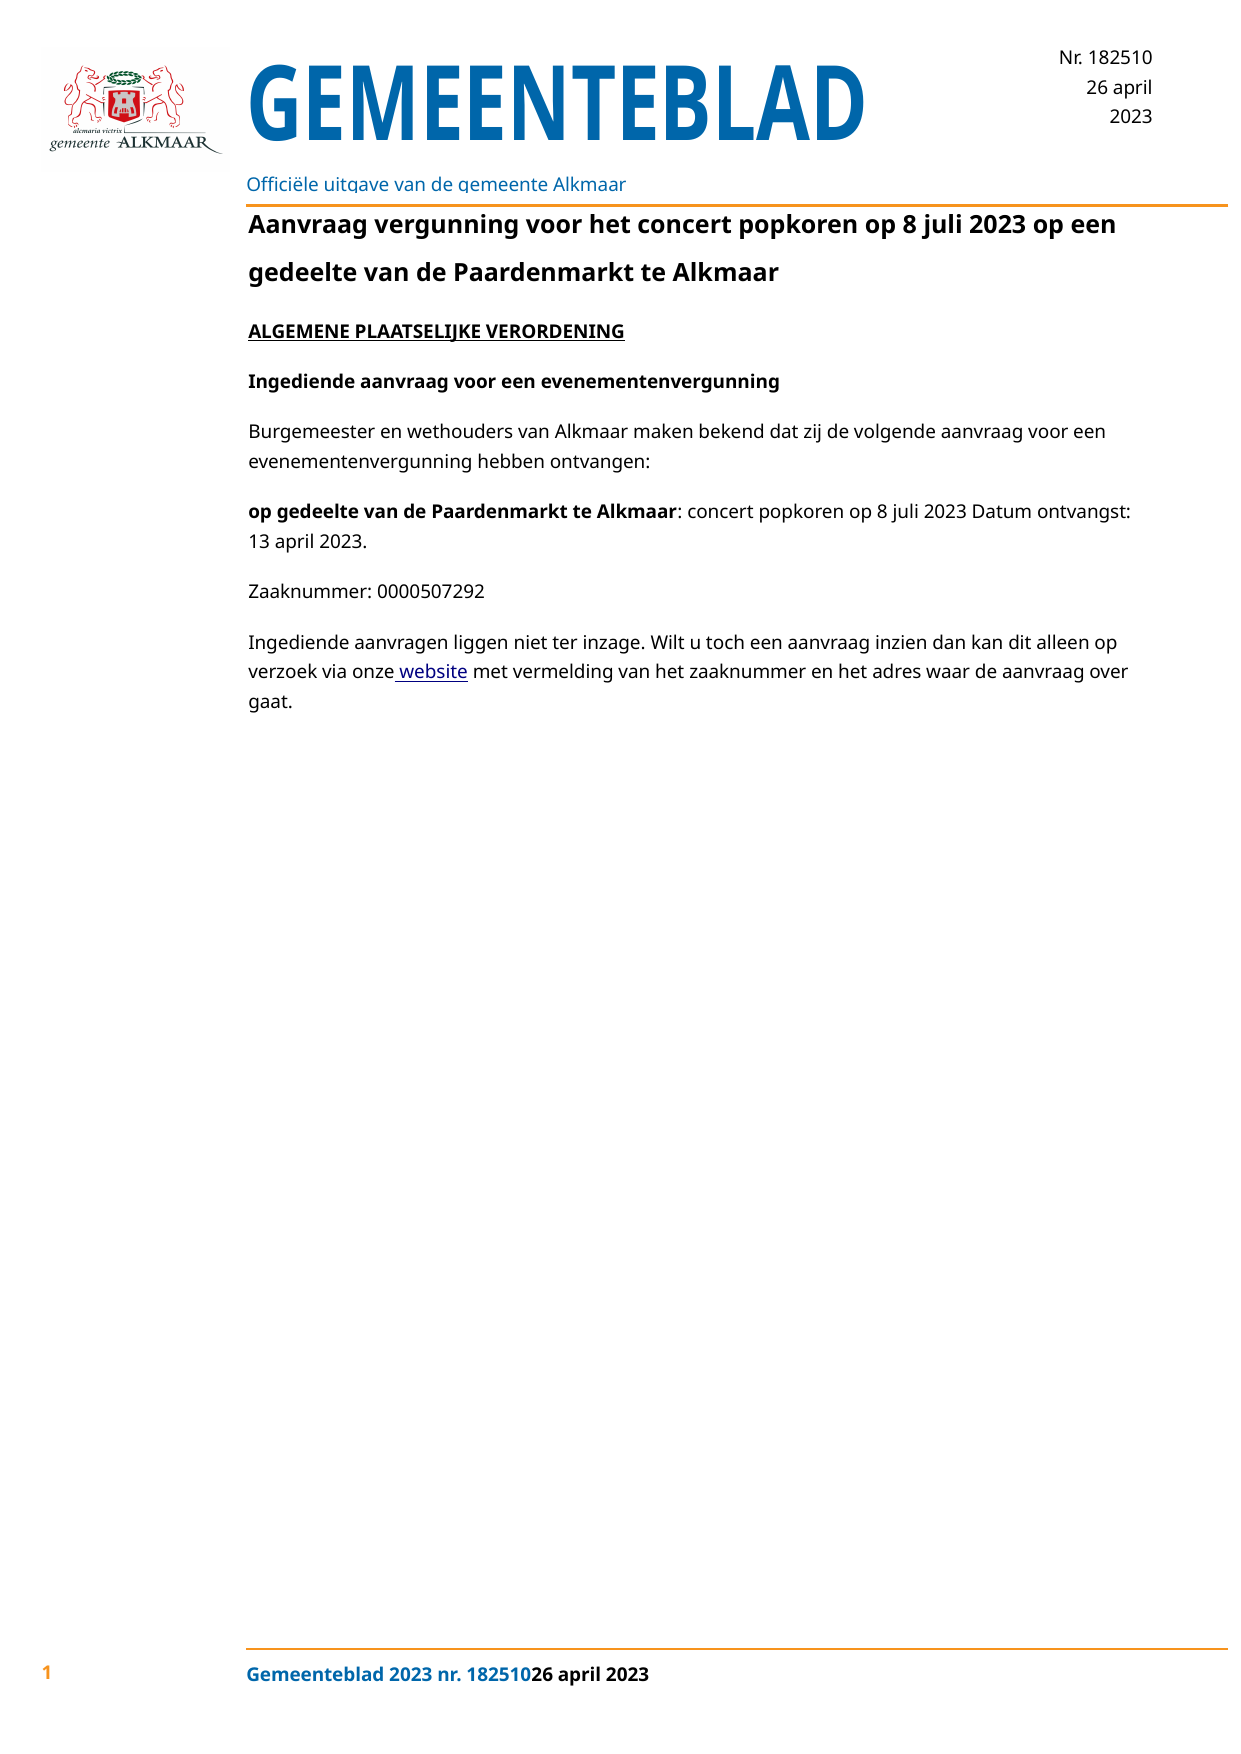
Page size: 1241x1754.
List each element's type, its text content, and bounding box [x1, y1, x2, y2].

text Burgemeester en wethouders van Alkmaar maken bekend dat zij de volgende aanvraag voor een evenementenvergunning hebben ontvangen: [248, 419, 1152, 474]
picture [41, 47, 231, 172]
text Zaaknummer: 0000507292 [248, 579, 1152, 604]
text op gedeelte van de Paardenmarkt te Alkmaar: concert popkoren op 8 juli 2023 Datum ontvangst: 13 april 2023. [248, 499, 1152, 554]
text ALGEMENE PLAATSELIJKE VERORDENING [248, 318, 1152, 344]
text Ingediende aanvragen liggen niet ter inzage. Wilt u toch een aanvraag inzien dan kan dit alleen op verzoek via onze website met vermelding van het zaaknummer en het adres waar de aanvraag over gaat. [248, 629, 1152, 714]
text Aanvraag vergunning voor het concert popkoren op 8 juli 2023 op een gedeelte van de Paardenmarkt te Alkmaar [248, 207, 1152, 288]
text Ingediende aanvraag voor een evenementenvergunning [248, 368, 1152, 394]
